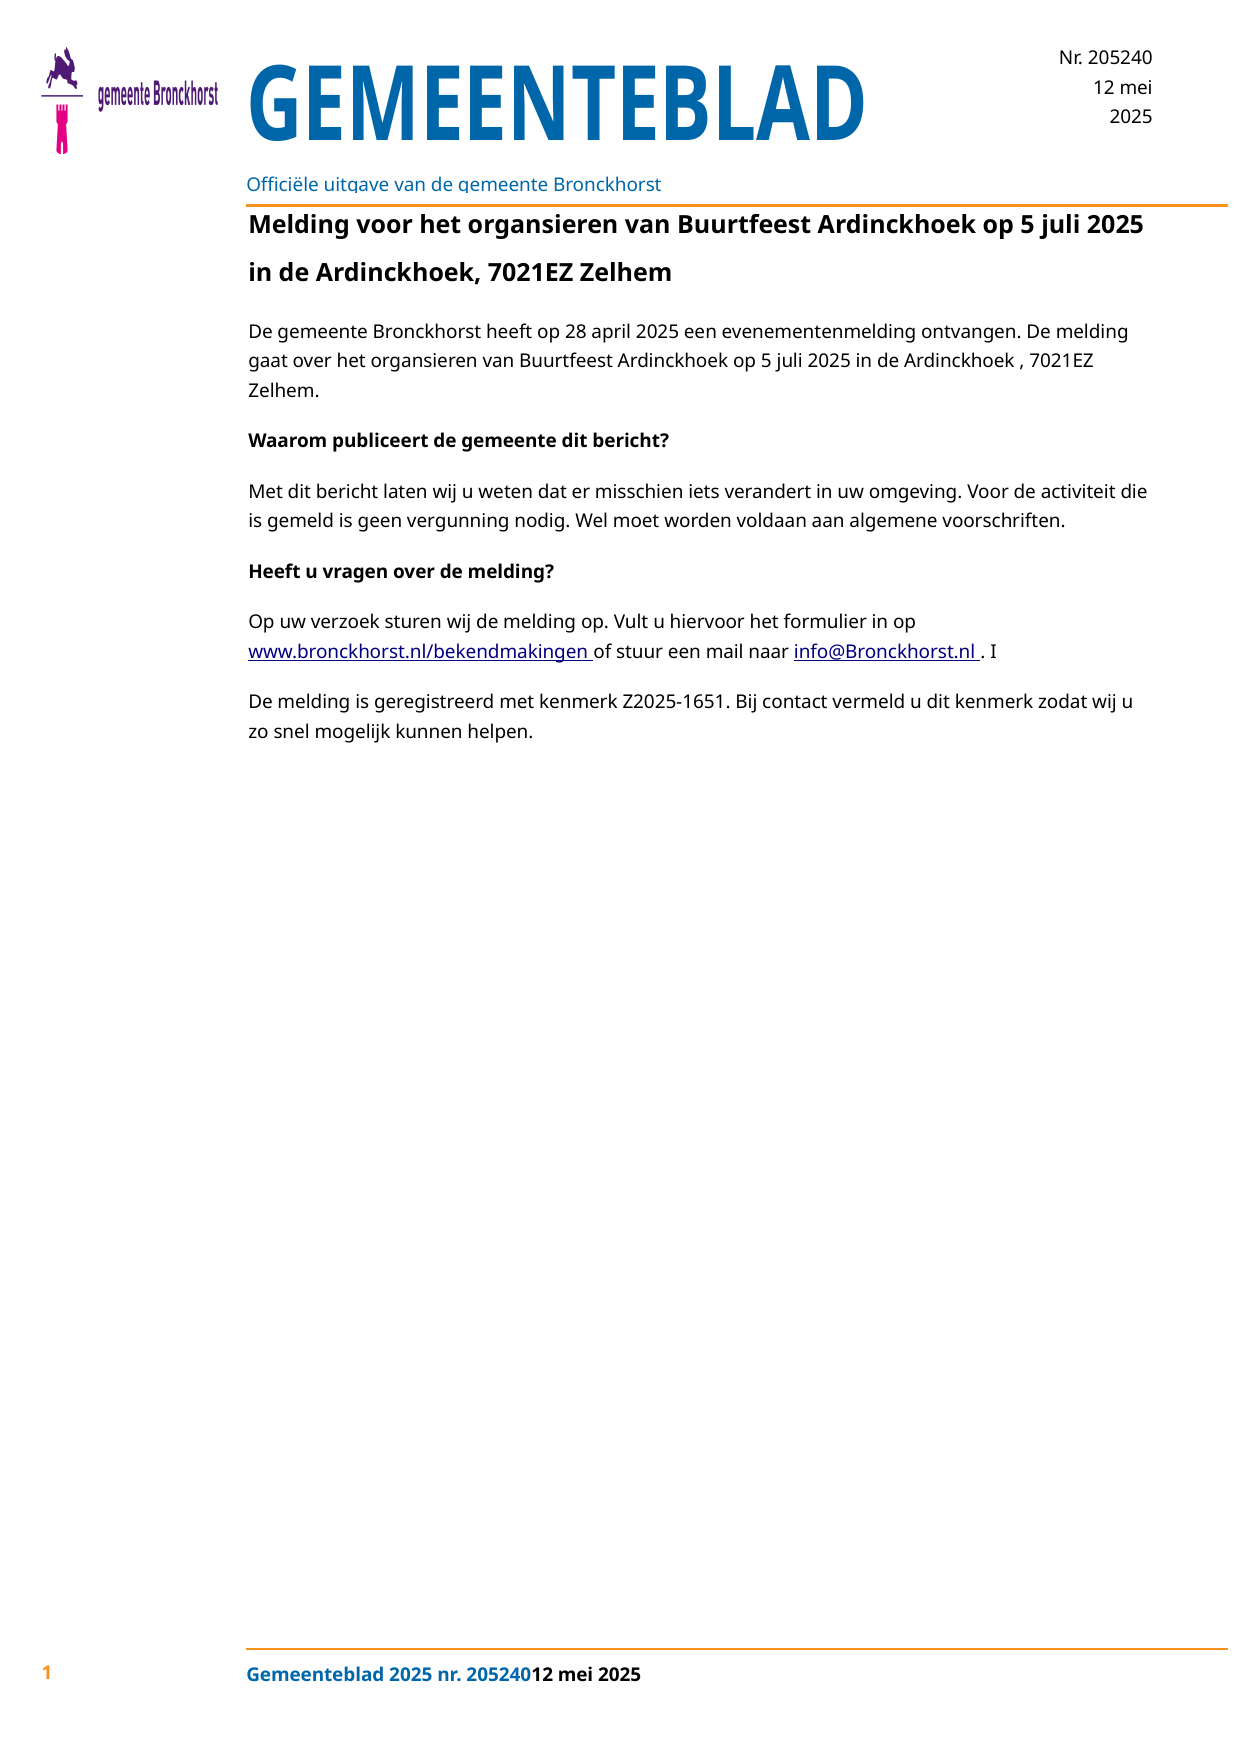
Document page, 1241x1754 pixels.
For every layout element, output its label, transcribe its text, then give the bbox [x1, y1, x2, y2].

text De melding is geregistreerd met kenmerk Z2025-1651. Bij contact vermeld u dit kenmerk zodat wij u zo snel mogelijk kunnen helpen. [248, 688, 1152, 744]
text Op uw verzoek sturen wij de melding op. Vult u hiervoor het formulier in op www.bronckhorst.nl/bekendmakingen of stuur een mail naar info@Bronckhorst.nl . I [248, 608, 1152, 664]
text Waarom publiceert de gemeente dit bericht? [248, 427, 1152, 453]
text Melding voor het organsieren van Buurtfeest Ardinckhoek op 5 juli 2025 in de Ardinckhoek, 7021EZ Zelhem [248, 207, 1152, 288]
text De gemeente Bronckhorst heeft op 28 april 2025 een evenementenmelding ontvangen. De melding gaat over het organsieren van Buurtfeest Ardinckhoek op 5 juli 2025 in de Ardinckhoek , 7021EZ Zelhem. [248, 318, 1152, 403]
picture [41, 47, 231, 172]
text Met dit bericht laten wij u weten dat er misschien iets verandert in uw omgeving. Voor de activiteit die is gemeld is geen vergunning nodig. Wel moet worden voldaan aan algemene voorschriften. [248, 478, 1152, 533]
text Heeft u vragen over de melding? [248, 558, 1152, 584]
